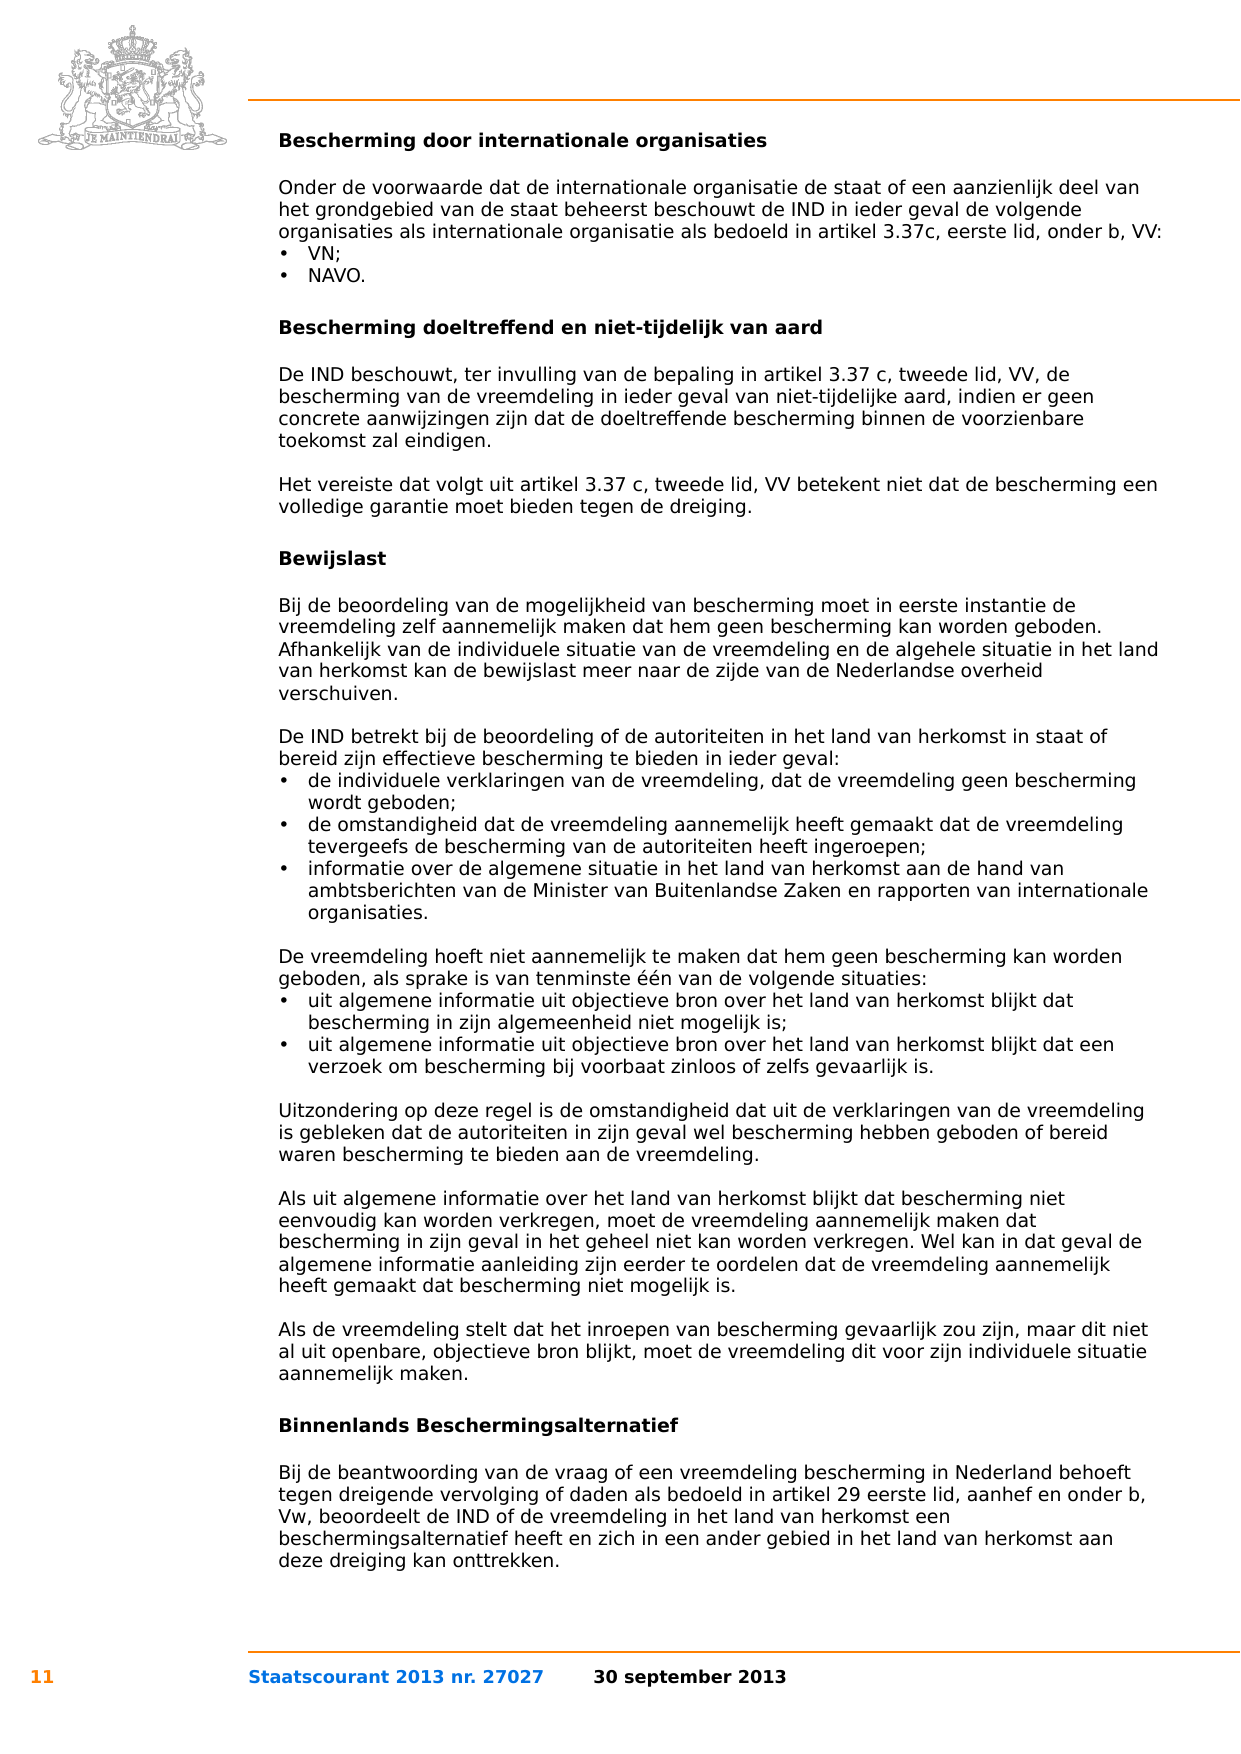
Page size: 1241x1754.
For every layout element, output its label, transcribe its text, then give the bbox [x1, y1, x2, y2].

text Onder de voorwaarde dat de internationale organisatie de staat of een aanzienlijk deel van het grondgebied van de staat beheerst beschouwt de IND in ieder geval de volgende organisaties als internationale organisatie als bedoeld in artikel 3.37c, eerste lid, onder b, VV: [278, 177, 1163, 243]
text • NAVO. [278, 265, 1163, 287]
text Het vereiste dat volgt uit artikel 3.37 c, tweede lid, VV betekent niet dat de bescherming een volledige garantie moet bieden tegen de dreiging. [278, 473, 1163, 517]
text De vreemdeling hoeft niet aannemelijk te maken dat hem geen bescherming kan worden geboden, als sprake is van tenminste één van de volgende situaties: [278, 946, 1163, 990]
text • VN; [278, 243, 1163, 265]
text Als de vreemdeling stelt dat het inroepen van bescherming gevaarlijk zou zijn, maar dit niet al uit openbare, objectieve bron blijkt, moet de vreemdeling dit voor zijn individuele situatie aannemelijk maken. [278, 1319, 1163, 1385]
subtitle Bewijslast [278, 547, 1163, 569]
text Bij de beantwoording van de vraag of een vreemdeling bescherming in Nederland behoeft tegen dreigende vervolging of daden als bedoeld in artikel 29 eerste lid, aanhef en onder b, Vw, beoordeelt de IND of de vreemdeling in het land van herkomst een beschermingsalternatief heeft en zich in een ander gebied in het land van herkomst aan deze dreiging kan onttrekken. [278, 1462, 1163, 1572]
text Bij de beoordeling van de mogelijkheid van bescherming moet in eerste instantie de vreemdeling zelf aannemelijk maken dat hem geen bescherming kan worden geboden. Afhankelijk van de individuele situatie van de vreemdeling en de algehele situatie in het land van herkomst kan de bewijslast meer naar de zijde van de Nederlandse overheid verschuiven. [278, 594, 1163, 704]
text De IND beschouwt, ter invulling van de bepaling in artikel 3.37 c, tweede lid, VV, de bescherming van de vreemdeling in ieder geval van niet-tijdelijke aard, indien er geen concrete aanwijzingen zijn dat de doeltreffende bescherming binnen de voorzienbare toekomst zal eindigen. [278, 364, 1163, 452]
text • de individuele verklaringen van de vreemdeling, dat de vreemdeling geen bescherming wordt geboden; [278, 770, 1163, 814]
picture [38, 25, 227, 150]
text • de omstandigheid dat de vreemdeling aannemelijk heeft gemaakt dat de vreemdeling tevergeefs de bescherming van de autoriteiten heeft ingeroepen; [278, 814, 1163, 858]
text De IND betrekt bij de beoordeling of de autoriteiten in het land van herkomst in staat of bereid zijn effectieve bescherming te bieden in ieder geval: [278, 726, 1163, 770]
subtitle Bescherming door internationale organisaties [278, 130, 1163, 152]
subtitle Binnenlands Beschermingsalternatief [278, 1415, 1163, 1437]
text • uit algemene informatie uit objectieve bron over het land van herkomst blijkt dat een verzoek om bescherming bij voorbaat zinloos of zelfs gevaarlijk is. [278, 1034, 1163, 1078]
subtitle Bescherming doeltreffend en niet-tijdelijk van aard [278, 317, 1163, 339]
text Als uit algemene informatie over het land van herkomst blijkt dat bescherming niet eenvoudig kan worden verkregen, moet de vreemdeling aannemelijk maken dat bescherming in zijn geval in het geheel niet kan worden verkregen. Wel kan in dat geval de algemene informatie aanleiding zijn eerder te oordelen dat de vreemdeling aannemelijk heeft gemaakt dat bescherming niet mogelijk is. [278, 1187, 1163, 1297]
text Uitzondering op deze regel is de omstandigheid dat uit de verklaringen van de vreemdeling is gebleken dat de autoriteiten in zijn geval wel bescherming hebben geboden of bereid waren bescherming te bieden aan de vreemdeling. [278, 1100, 1163, 1166]
text • uit algemene informatie uit objectieve bron over het land van herkomst blijkt dat bescherming in zijn algemeenheid niet mogelijk is; [278, 990, 1163, 1034]
text • informatie over de algemene situatie in het land van herkomst aan de hand van ambtsberichten van de Minister van Buitenlandse Zaken en rapporten van internationale organisaties. [278, 858, 1163, 924]
